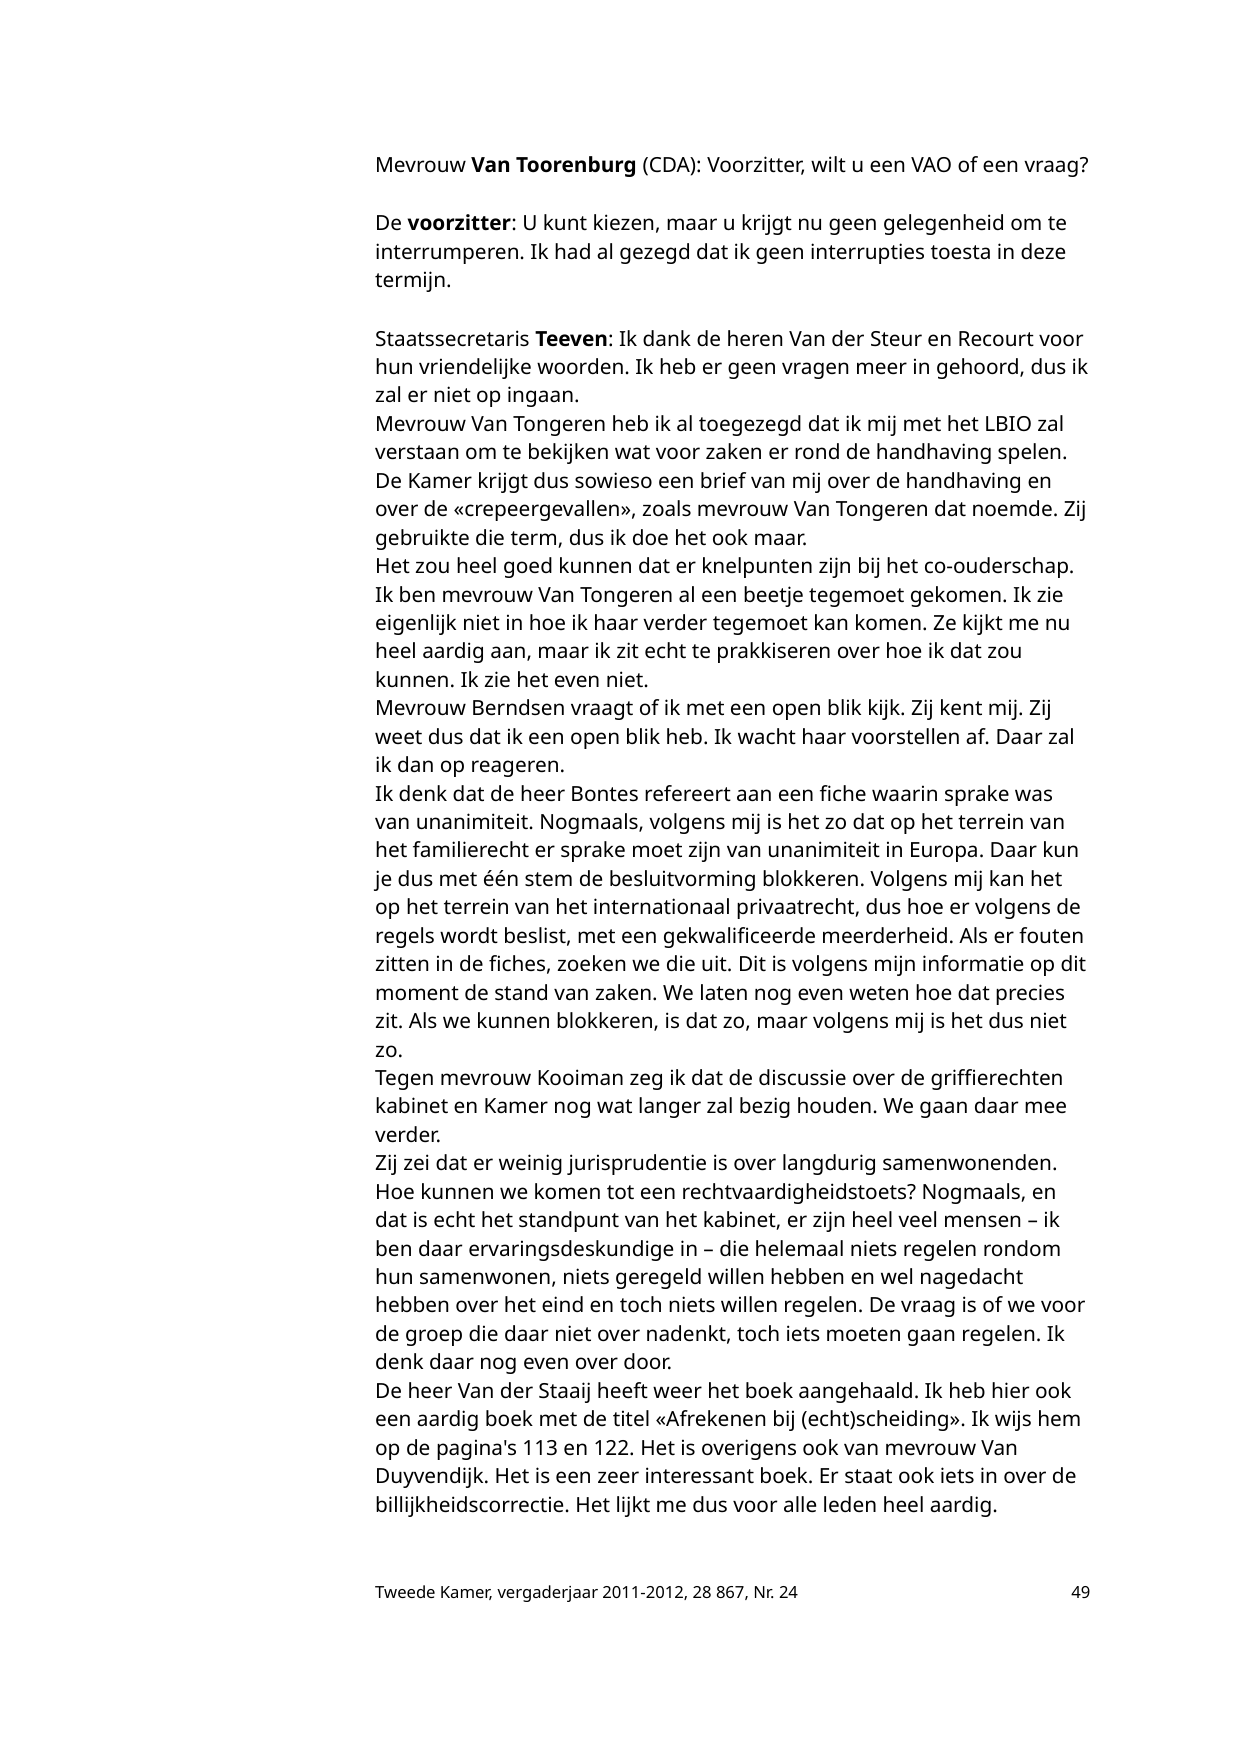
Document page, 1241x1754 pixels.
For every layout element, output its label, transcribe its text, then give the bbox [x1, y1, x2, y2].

text Tegen mevrouw Kooiman zeg ik dat de discussie over de griffierechten kabinet en Kamer nog wat langer zal bezig houden. We gaan daar mee verder. [375, 1063, 1090, 1148]
text De heer Van der Staaij heeft weer het boek aangehaald. Ik heb hier ook een aardig boek met de titel «Afrekenen bij (echt)scheiding». Ik wijs hem op de pagina's 113 en 122. Het is overigens ook van mevrouw Van Duyvendijk. Het is een zeer interessant boek. Er staat ook iets in over de billijkheidscorrectie. Het lijkt me dus voor alle leden heel aardig. [375, 1376, 1090, 1518]
text Mevrouw Van Toorenburg (CDA): Voorzitter, wilt u een VAO of een vraag? [375, 150, 1090, 178]
text Ik denk dat de heer Bontes refereert aan een fiche waarin sprake was van unanimiteit. Nogmaals, volgens mij is het zo dat op het terrein van het familierecht er sprake moet zijn van unanimiteit in Europa. Daar kun je dus met één stem de besluitvorming blokkeren. Volgens mij kan het op het terrein van het internationaal privaatrecht, dus hoe er volgens de regels wordt beslist, met een gekwalificeerde meerderheid. Als er fouten zitten in de fiches, zoeken we die uit. Dit is volgens mijn informatie op dit moment de stand van zaken. We laten nog even weten hoe dat precies zit. Als we kunnen blokkeren, is dat zo, maar volgens mij is het dus niet zo. [375, 779, 1090, 1063]
text Staatssecretaris Teeven: Ik dank de heren Van der Steur en Recourt voor hun vriendelijke woorden. Ik heb er geen vragen meer in gehoord, dus ik zal er niet op ingaan. [375, 324, 1090, 409]
text De voorzitter: U kunt kiezen, maar u krijgt nu geen gelegenheid om te interrumperen. Ik had al gezegd dat ik geen interrupties toesta in deze termijn. [375, 208, 1090, 294]
text Het zou heel goed kunnen dat er knelpunten zijn bij het co-ouderschap. Ik ben mevrouw Van Tongeren al een beetje tegemoet gekomen. Ik zie eigenlijk niet in hoe ik haar verder tegemoet kan komen. Ze kijkt me nu heel aardig aan, maar ik zit echt te prakkiseren over hoe ik dat zou kunnen. Ik zie het even niet. [375, 551, 1090, 693]
text Mevrouw Berndsen vraagt of ik met een open blik kijk. Zij kent mij. Zij weet dus dat ik een open blik heb. Ik wacht haar voorstellen af. Daar zal ik dan op reageren. [375, 693, 1090, 779]
text Mevrouw Van Tongeren heb ik al toegezegd dat ik mij met het LBIO zal verstaan om te bekijken wat voor zaken er rond de handhaving spelen. De Kamer krijgt dus sowieso een brief van mij over de handhaving en over de «crepeergevallen», zoals mevrouw Van Tongeren dat noemde. Zij gebruikte die term, dus ik doe het ook maar. [375, 409, 1090, 551]
text Zij zei dat er weinig jurisprudentie is over langdurig samenwonenden. Hoe kunnen we komen tot een rechtvaardigheidstoets? Nogmaals, en dat is echt het standpunt van het kabinet, er zijn heel veel mensen – ik ben daar ervaringsdeskundige in – die helemaal niets regelen rondom hun samenwonen, niets geregeld willen hebben en wel nagedacht hebben over het eind en toch niets willen regelen. De vraag is of we voor de groep die daar niet over nadenkt, toch iets moeten gaan regelen. Ik denk daar nog even over door. [375, 1148, 1090, 1376]
